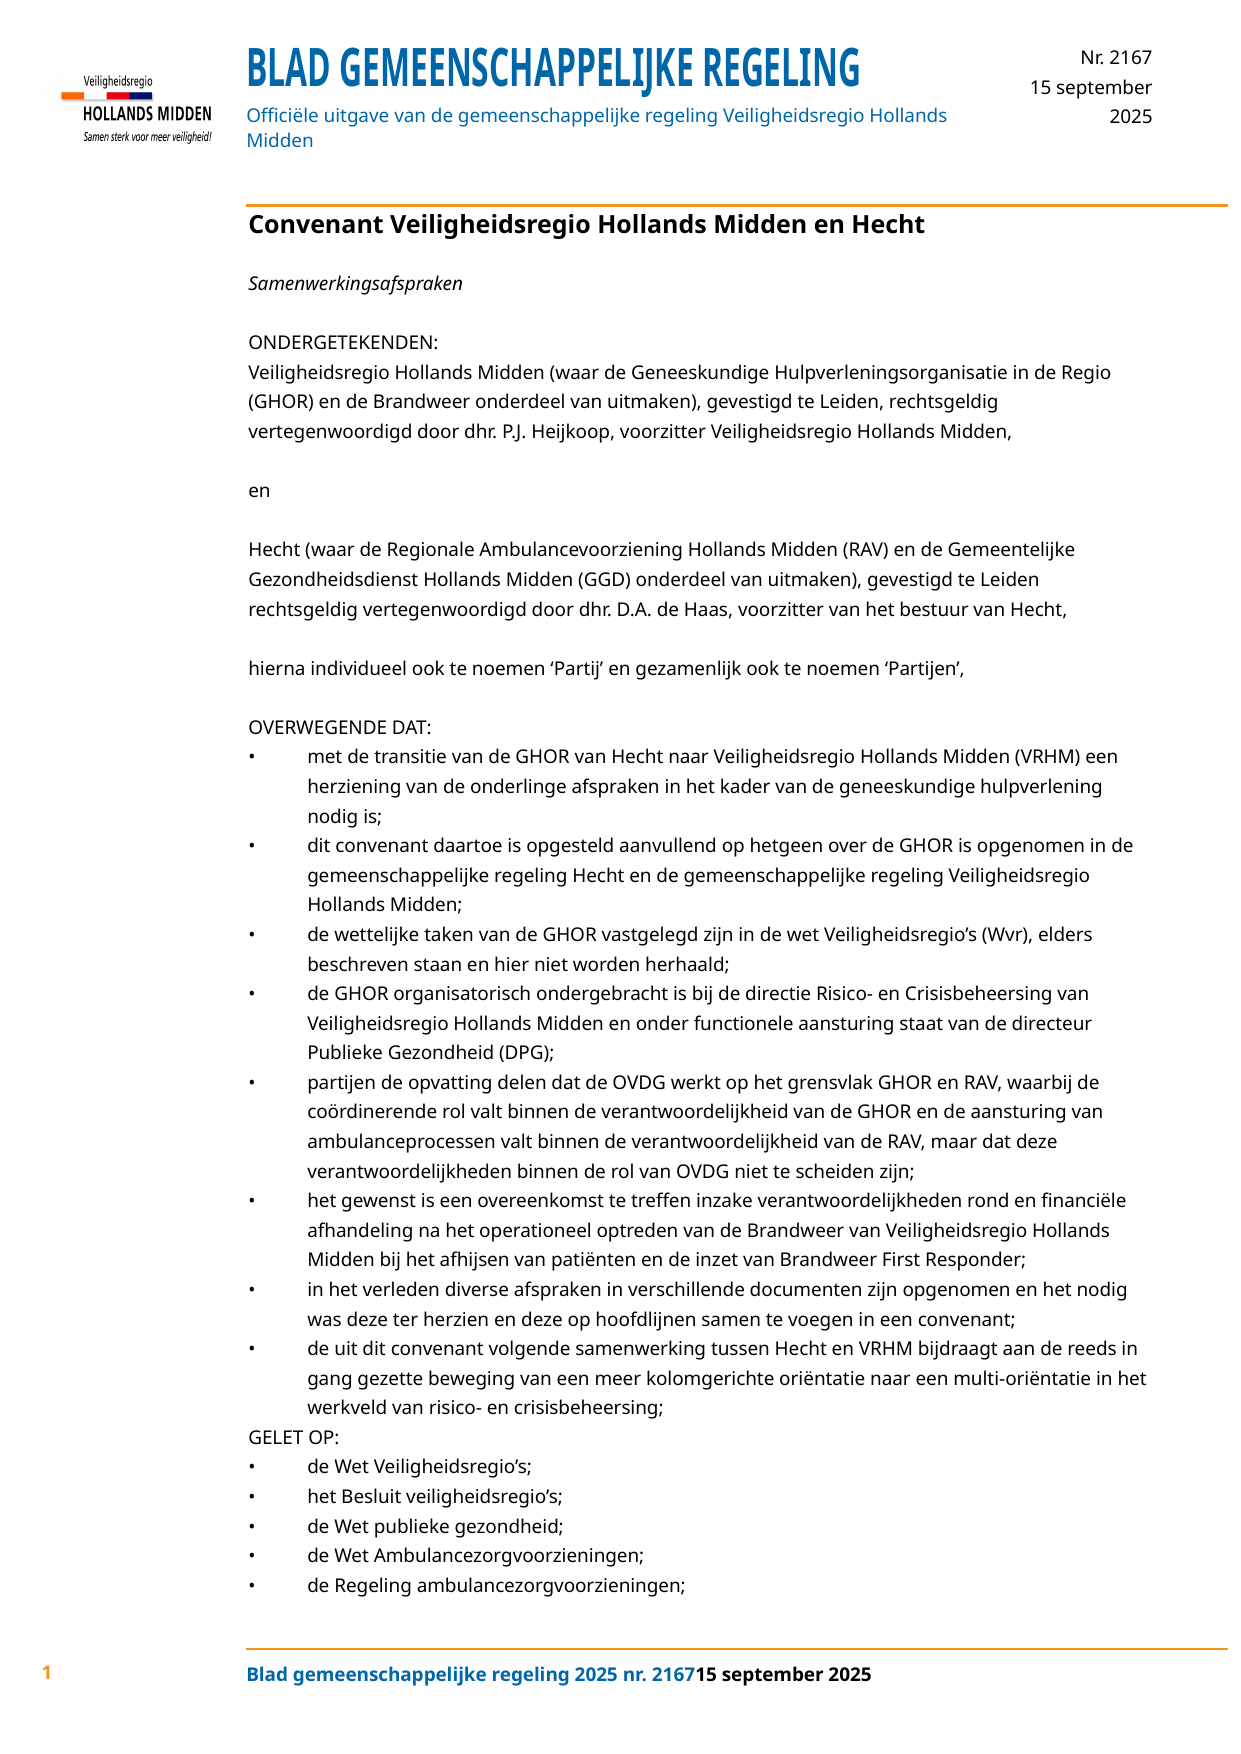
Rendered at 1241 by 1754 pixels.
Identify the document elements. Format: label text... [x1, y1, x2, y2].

list de Regeling ambulancezorgvoorzieningen; [248, 1572, 1152, 1598]
list de Wet Ambulancezorgvoorzieningen; [248, 1542, 1152, 1568]
list de GHOR organisatorisch ondergebracht is bij de directie Risico- en Crisisbeheersing van Veiligheidsregio Hollands Midden en onder functionele aansturing staat van de directeur Publieke Gezondheid (DPG); [248, 980, 1152, 1065]
list het Besluit veiligheidsregio’s; [248, 1483, 1152, 1509]
text hierna individueel ook te noemen ‘Partij’ en gezamenlijk ook te noemen ‘Partijen’, [248, 655, 1152, 681]
text Convenant Veiligheidsregio Hollands Midden en Hecht [248, 207, 1152, 241]
list de Wet publieke gezondheid; [248, 1513, 1152, 1538]
list de wettelijke taken van de GHOR vastgelegd zijn in de wet Veiligheidsregio’s (Wvr), elders beschreven staan en hier niet worden herhaald; [248, 921, 1152, 976]
list partijen de opvatting delen dat de OVDG werkt op het grensvlak GHOR en RAV, waarbij de coördinerende rol valt binnen de verantwoordelijkheid van de GHOR en de aansturing van ambulanceprocessen valt binnen de verantwoordelijkheid van de RAV, maar dat deze verantwoordelijkheden binnen de rol van OVDG niet te scheiden zijn; [248, 1069, 1152, 1183]
list met de transitie van de GHOR van Hecht naar Veiligheidsregio Hollands Midden (VRHM) een herziening van de onderlinge afspraken in het kader van de geneeskundige hulpverlening nodig is; [248, 744, 1152, 828]
text OVERWEGENDE DAT: [248, 714, 1152, 740]
text Hecht (waar de Regionale Ambulancevoorziening Hollands Midden (RAV) en de Gemeentelijke Gezondheidsdienst Hollands Midden (GGD) onderdeel van uitmaken), gevestigd te Leiden rechtsgeldig vertegenwoordigd door dhr. D.A. de Haas, voorzitter van het bestuur van Hecht, [248, 537, 1152, 621]
list in het verleden diverse afspraken in verschillende documenten zijn opgenomen en het nodig was deze ter herzien en deze op hoofdlijnen samen te voegen in een convenant; [248, 1276, 1152, 1331]
list de Wet Veiligheidsregio’s; [248, 1454, 1152, 1479]
text ONDERGETEKENDEN: [248, 329, 1152, 355]
text Samenwerkingsafspraken [248, 270, 1152, 296]
list dit convenant daartoe is opgesteld aanvullend op hetgeen over de GHOR is opgenomen in de gemeenschappelijke regeling Hecht en de gemeenschappelijke regeling Veiligheidsregio Hollands Midden; [248, 832, 1152, 917]
picture [41, 47, 231, 172]
list het gewenst is een overeenkomst te treffen inzake verantwoordelijkheden rond en financiële afhandeling na het operationeel optreden van de Brandweer van Veiligheidsregio Hollands Midden bij het afhijsen van patiënten en de inzet van Brandweer First Responder; [248, 1187, 1152, 1272]
text GELET OP: [248, 1424, 1152, 1450]
text Veiligheidsregio Hollands Midden (waar de Geneeskundige Hulpverleningsorganisatie in de Regio (GHOR) en de Brandweer onderdeel van uitmaken), gevestigd te Leiden, rechtsgeldig vertegenwoordigd door dhr. P.J. Heijkoop, voorzitter Veiligheidsregio Hollands Midden, [248, 359, 1152, 444]
list de uit dit convenant volgende samenwerking tussen Hecht en VRHM bijdraagt aan de reeds in gang gezette beweging van een meer kolomgerichte oriëntatie naar een multi-oriëntatie in het werkveld van risico- en crisisbeheersing; [248, 1335, 1152, 1420]
text en [248, 477, 1152, 503]
